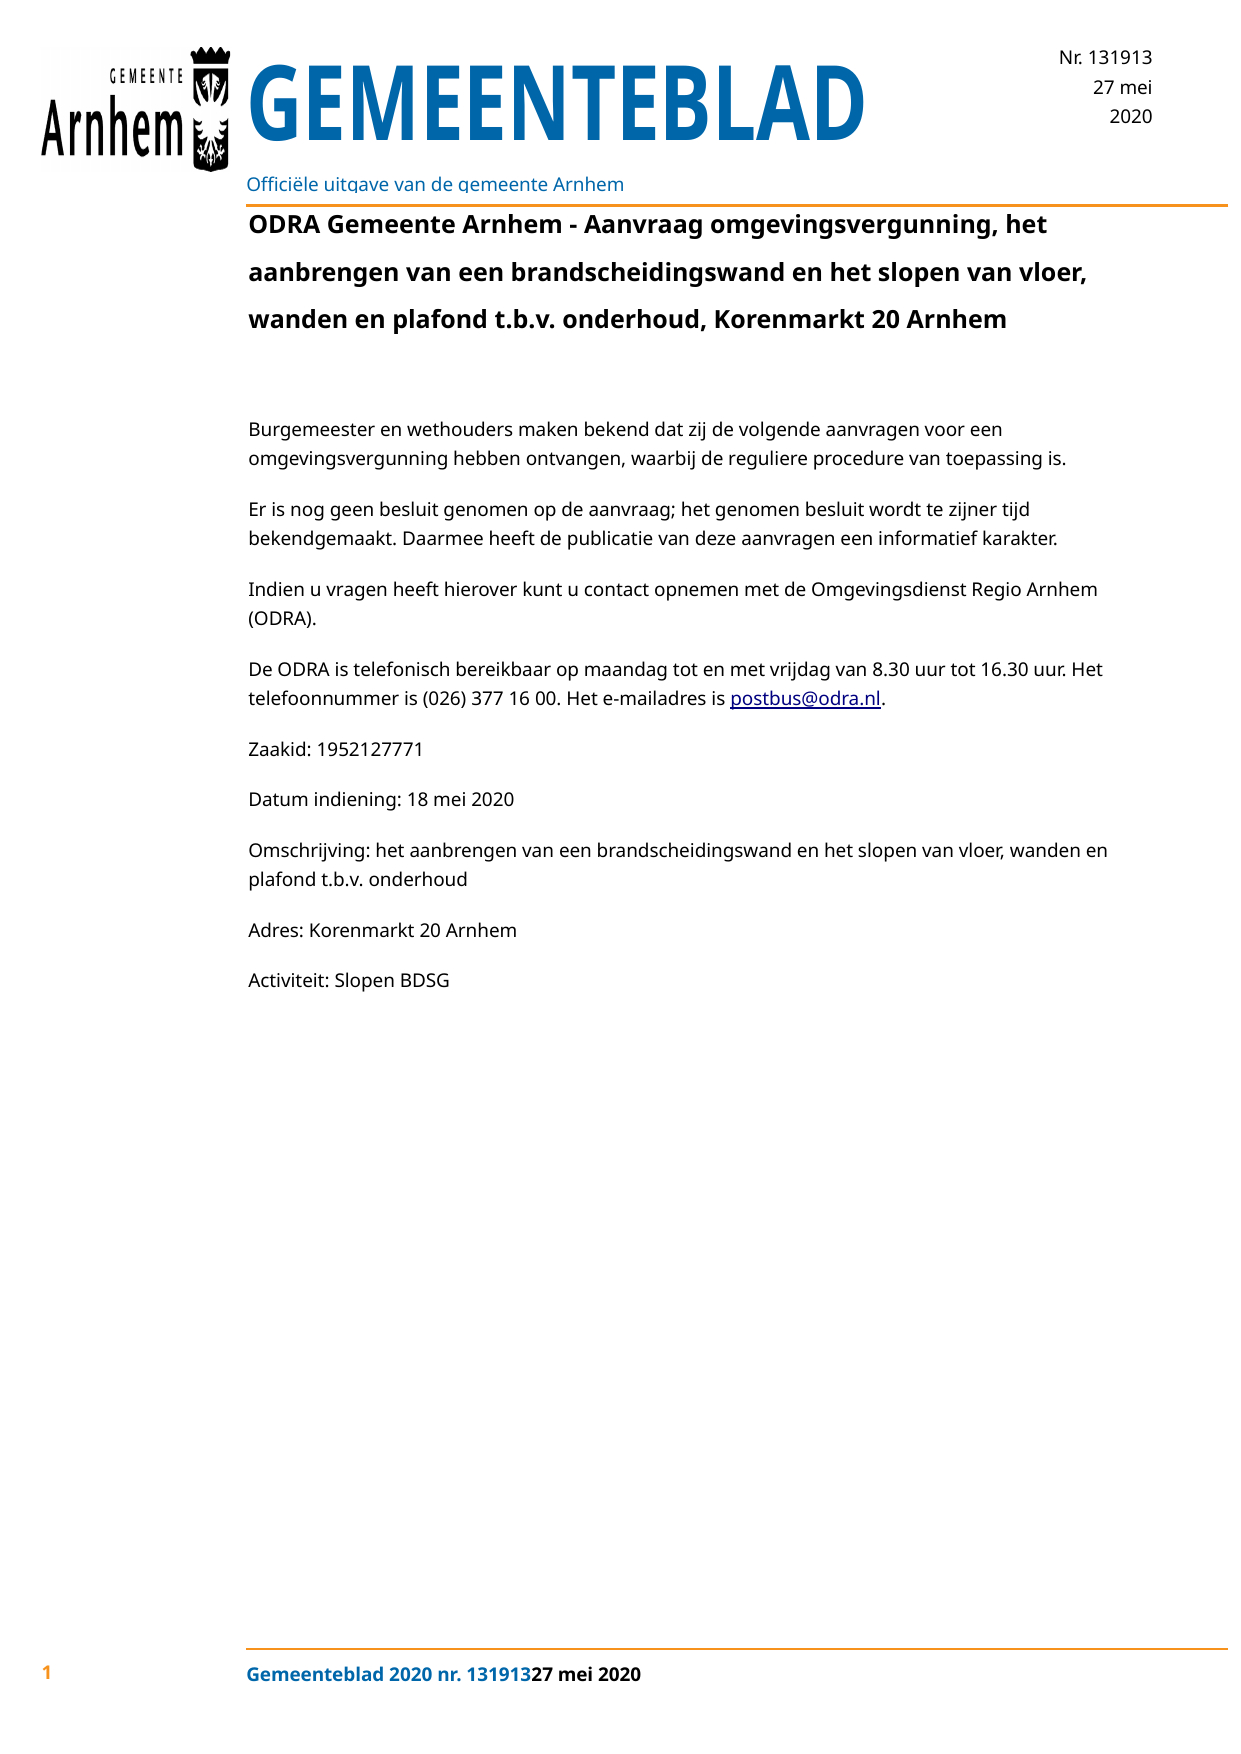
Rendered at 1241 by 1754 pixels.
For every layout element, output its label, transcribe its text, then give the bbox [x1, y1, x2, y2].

text Indien u vragen heeft hierover kunt u contact opnemen met de Omgevingsdienst Regio Arnhem (ODRA). [248, 576, 1152, 631]
picture [41, 47, 231, 172]
text Omschrijving: het aanbrengen van een brandscheidingswand en het slopen van vloer, wanden en plafond t.b.v. onderhoud [248, 837, 1152, 892]
text Datum indiening: 18 mei 2020 [248, 786, 1152, 812]
text De ODRA is telefonisch bereikbaar op maandag tot en met vrijdag van 8.30 uur tot 16.30 uur. Het telefoonnummer is (026) 377 16 00. Het e-mailadres is postbus@odra.nl. [248, 656, 1152, 711]
text Er is nog geen besluit genomen op de aanvraag; het genomen besluit wordt te zijner tijd bekendgemaakt. Daarmee heeft de publicatie van deze aanvragen een informatief karakter. [248, 496, 1152, 551]
text Activiteit: Slopen BDSG [248, 967, 1152, 993]
text Burgemeester en wethouders maken bekend dat zij de volgende aanvragen voor een omgevingsvergunning hebben ontvangen, waarbij de reguliere procedure van toepassing is. [248, 416, 1152, 471]
text Zaakid: 1952127771 [248, 736, 1152, 762]
text ODRA Gemeente Arnhem - Aanvraag omgevingsvergunning, het aanbrengen van een brandscheidingswand en het slopen van vloer, wanden en plafond t.b.v. onderhoud, Korenmarkt 20 Arnhem [248, 207, 1152, 336]
text Adres: Korenmarkt 20 Arnhem [248, 917, 1152, 942]
